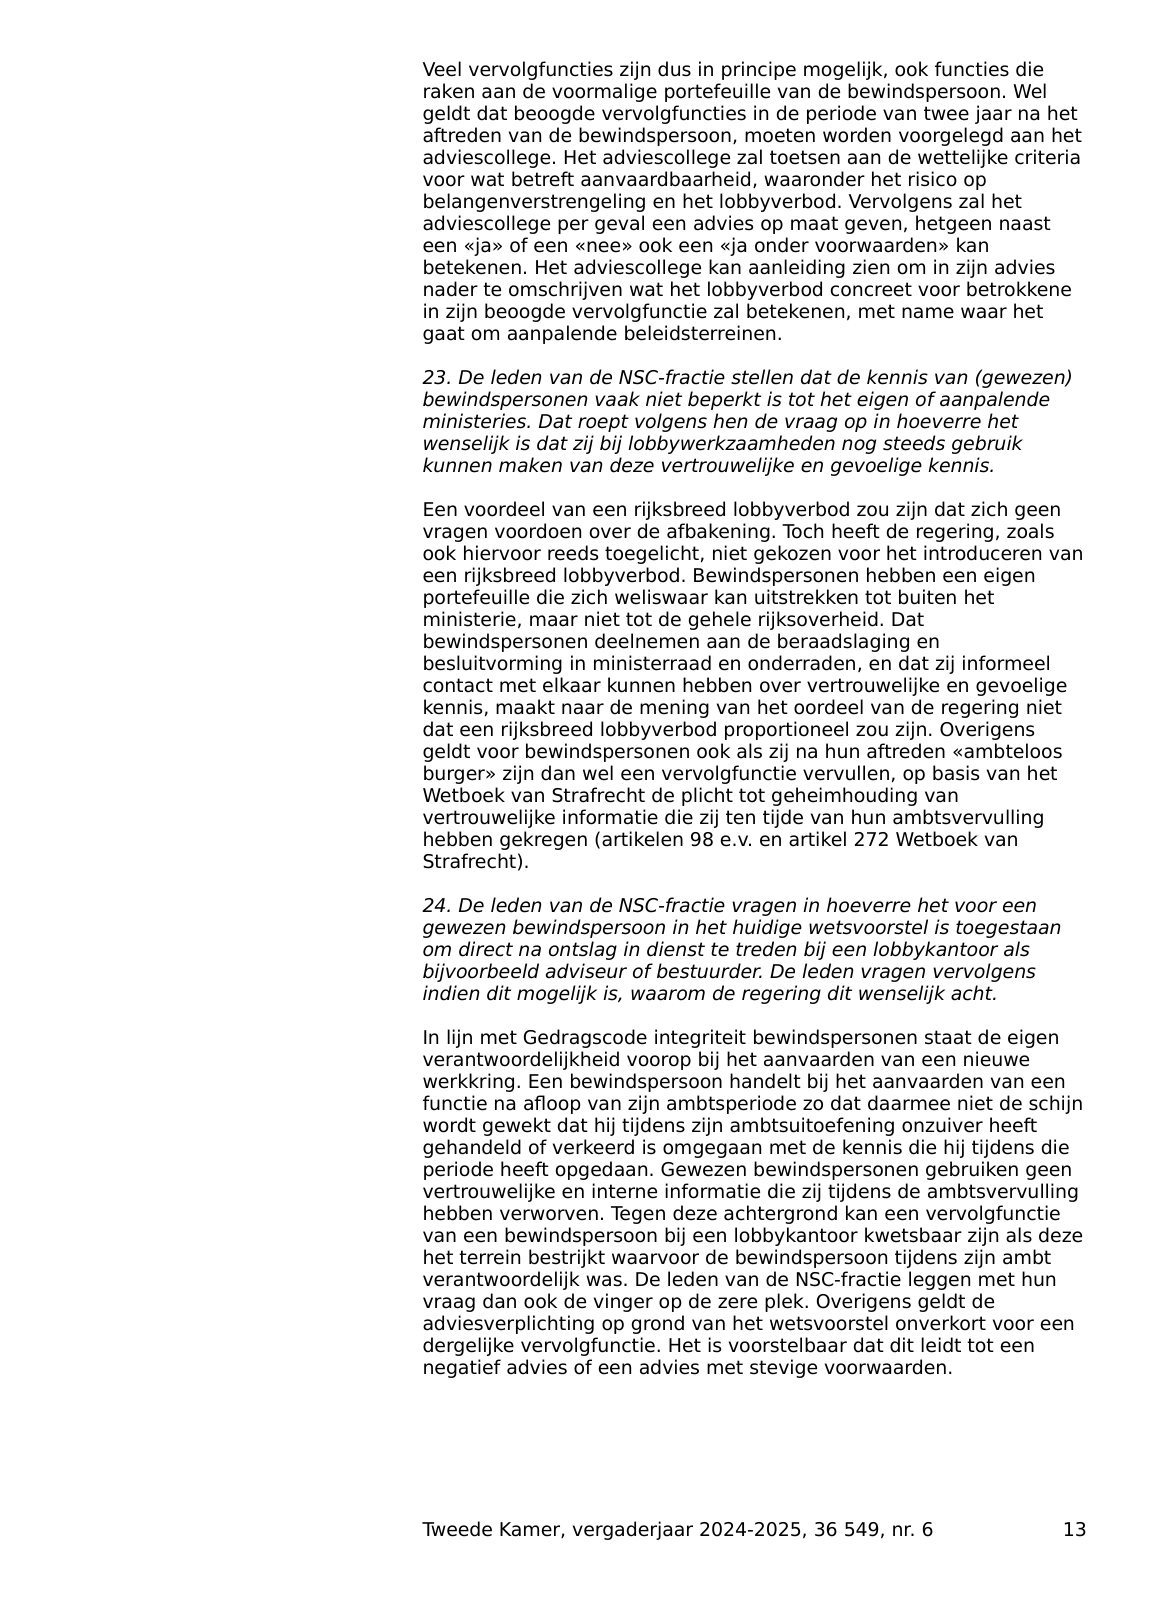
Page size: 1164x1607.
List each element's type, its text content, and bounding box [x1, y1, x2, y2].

subtitle 24. De leden van de NSC-fractie vragen in hoeverre het voor een gewezen bewindspersoon in het huidige wetsvoorstel is toegestaan om direct na ontslag in dienst te treden bij een lobbykantoor als bijvoorbeeld adviseur of bestuurder. De leden vragen vervolgens indien dit mogelijk is, waarom de regering dit wenselijk acht. [422, 895, 1087, 1005]
text Veel vervolgfuncties zijn dus in principe mogelijk, ook functies die raken aan de voormalige portefeuille van de bewindspersoon. Wel geldt dat beoogde vervolgfuncties in de periode van twee jaar na het aftreden van de bewindspersoon, moeten worden voorgelegd aan het adviescollege. Het adviescollege zal toetsen aan de wettelijke criteria voor wat betreft aanvaardbaarheid, waaronder het risico op belangenverstrengeling en het lobbyverbod. Vervolgens zal het adviescollege per geval een advies op maat geven, hetgeen naast een «ja» of een «nee» ook een «ja onder voorwaarden» kan betekenen. Het adviescollege kan aanleiding zien om in zijn advies nader te omschrijven wat het lobbyverbod concreet voor betrokkene in zijn beoogde vervolgfunctie zal betekenen, met name waar het gaat om aanpalende beleidsterreinen. [422, 59, 1087, 345]
subtitle 23. De leden van de NSC-fractie stellen dat de kennis van (gewezen) bewindspersonen vaak niet beperkt is tot het eigen of aanpalende ministeries. Dat roept volgens hen de vraag op in hoeverre het wenselijk is dat zij bij lobbywerkzaamheden nog steeds gebruik kunnen maken van deze vertrouwelijke en gevoelige kennis. [422, 367, 1087, 477]
text In lijn met Gedragscode integriteit bewindspersonen staat de eigen verantwoordelijkheid voorop bij het aanvaarden van een nieuwe werkkring. Een bewindspersoon handelt bij het aanvaarden van een functie na afloop van zijn ambtsperiode zo dat daarmee niet de schijn wordt gewekt dat hij tijdens zijn ambtsuitoefening onzuiver heeft gehandeld of verkeerd is omgegaan met de kennis die hij tijdens die periode heeft opgedaan. Gewezen bewindspersonen gebruiken geen vertrouwelijke en interne informatie die zij tijdens de ambtsvervulling hebben verworven. Tegen deze achtergrond kan een vervolgfunctie van een bewindspersoon bij een lobbykantoor kwetsbaar zijn als deze het terrein bestrijkt waarvoor de bewindspersoon tijdens zijn ambt verantwoordelijk was. De leden van de NSC-fractie leggen met hun vraag dan ook de vinger op de zere plek. Overigens geldt de adviesverplichting op grond van het wetsvoorstel onverkort voor een dergelijke vervolgfunctie. Het is voorstelbaar dat dit leidt tot een negatief advies of een advies met stevige voorwaarden. [422, 1027, 1087, 1379]
text Een voordeel van een rijksbreed lobbyverbod zou zijn dat zich geen vragen voordoen over de afbakening. Toch heeft de regering, zoals ook hiervoor reeds toegelicht, niet gekozen voor het introduceren van een rijksbreed lobbyverbod. Bewindspersonen hebben een eigen portefeuille die zich weliswaar kan uitstrekken tot buiten het ministerie, maar niet tot de gehele rijksoverheid. Dat bewindspersonen deelnemen aan de beraadslaging en besluitvorming in ministerraad en onderraden, en dat zij informeel contact met elkaar kunnen hebben over vertrouwelijke en gevoelige kennis, maakt naar de mening van het oordeel van de regering niet dat een rijksbreed lobbyverbod proportioneel zou zijn. Overigens geldt voor bewindspersonen ook als zij na hun aftreden «ambteloos burger» zijn dan wel een vervolgfunctie vervullen, op basis van het Wetboek van Strafrecht de plicht tot geheimhouding van vertrouwelijke informatie die zij ten tijde van hun ambtsvervulling hebben gekregen (artikelen 98 e.v. en artikel 272 Wetboek van Strafrecht). [422, 499, 1087, 873]
